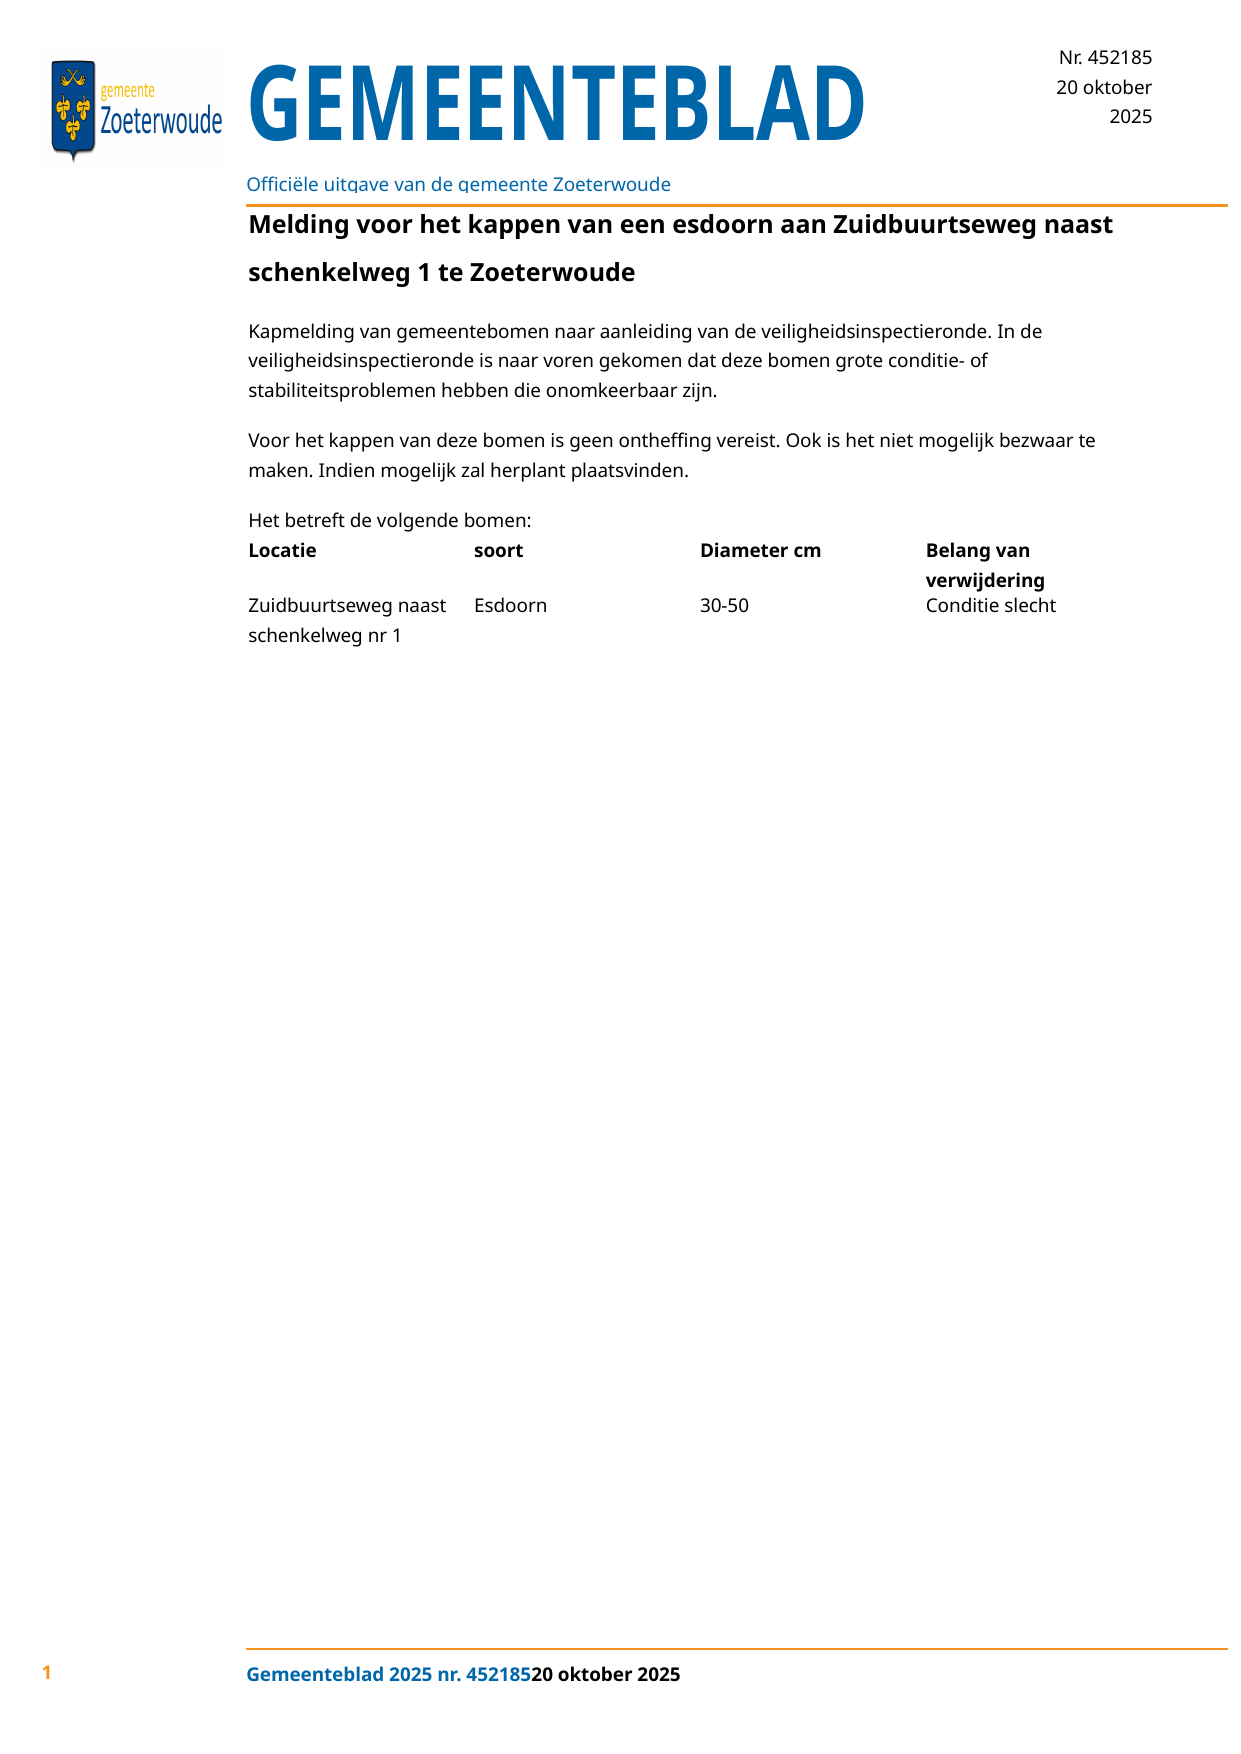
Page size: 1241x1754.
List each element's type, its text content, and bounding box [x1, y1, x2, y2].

text Het betreft de volgende bomen: [248, 507, 1152, 533]
table_cell Zuidbuurtseweg naast schenkelweg nr 1 [248, 593, 474, 648]
table_header Belang van verwijdering [926, 537, 1152, 592]
table_cell Esdoorn [474, 593, 700, 648]
table_header Locatie [248, 537, 474, 592]
table_cell 30-50 [700, 593, 926, 648]
table_header Diameter cm [700, 537, 926, 592]
table_cell Conditie slecht [926, 593, 1152, 648]
text Voor het kappen van deze bomen is geen ontheffing vereist. Ook is het niet mogelijk bezwaar te maken. Indien mogelijk zal herplant plaatsvinden. [248, 427, 1152, 483]
text Kapmelding van gemeentebomen naar aanleiding van de veiligheidsinspectieronde. In de veiligheidsinspectieronde is naar voren gekomen dat deze bomen grote conditie- of stabiliteitsproblemen hebben die onomkeerbaar zijn. [248, 318, 1152, 403]
table_header soort [474, 537, 700, 592]
picture [41, 47, 231, 172]
text Melding voor het kappen van een esdoorn aan Zuidbuurtseweg naast schenkelweg 1 te Zoeterwoude [248, 207, 1152, 288]
